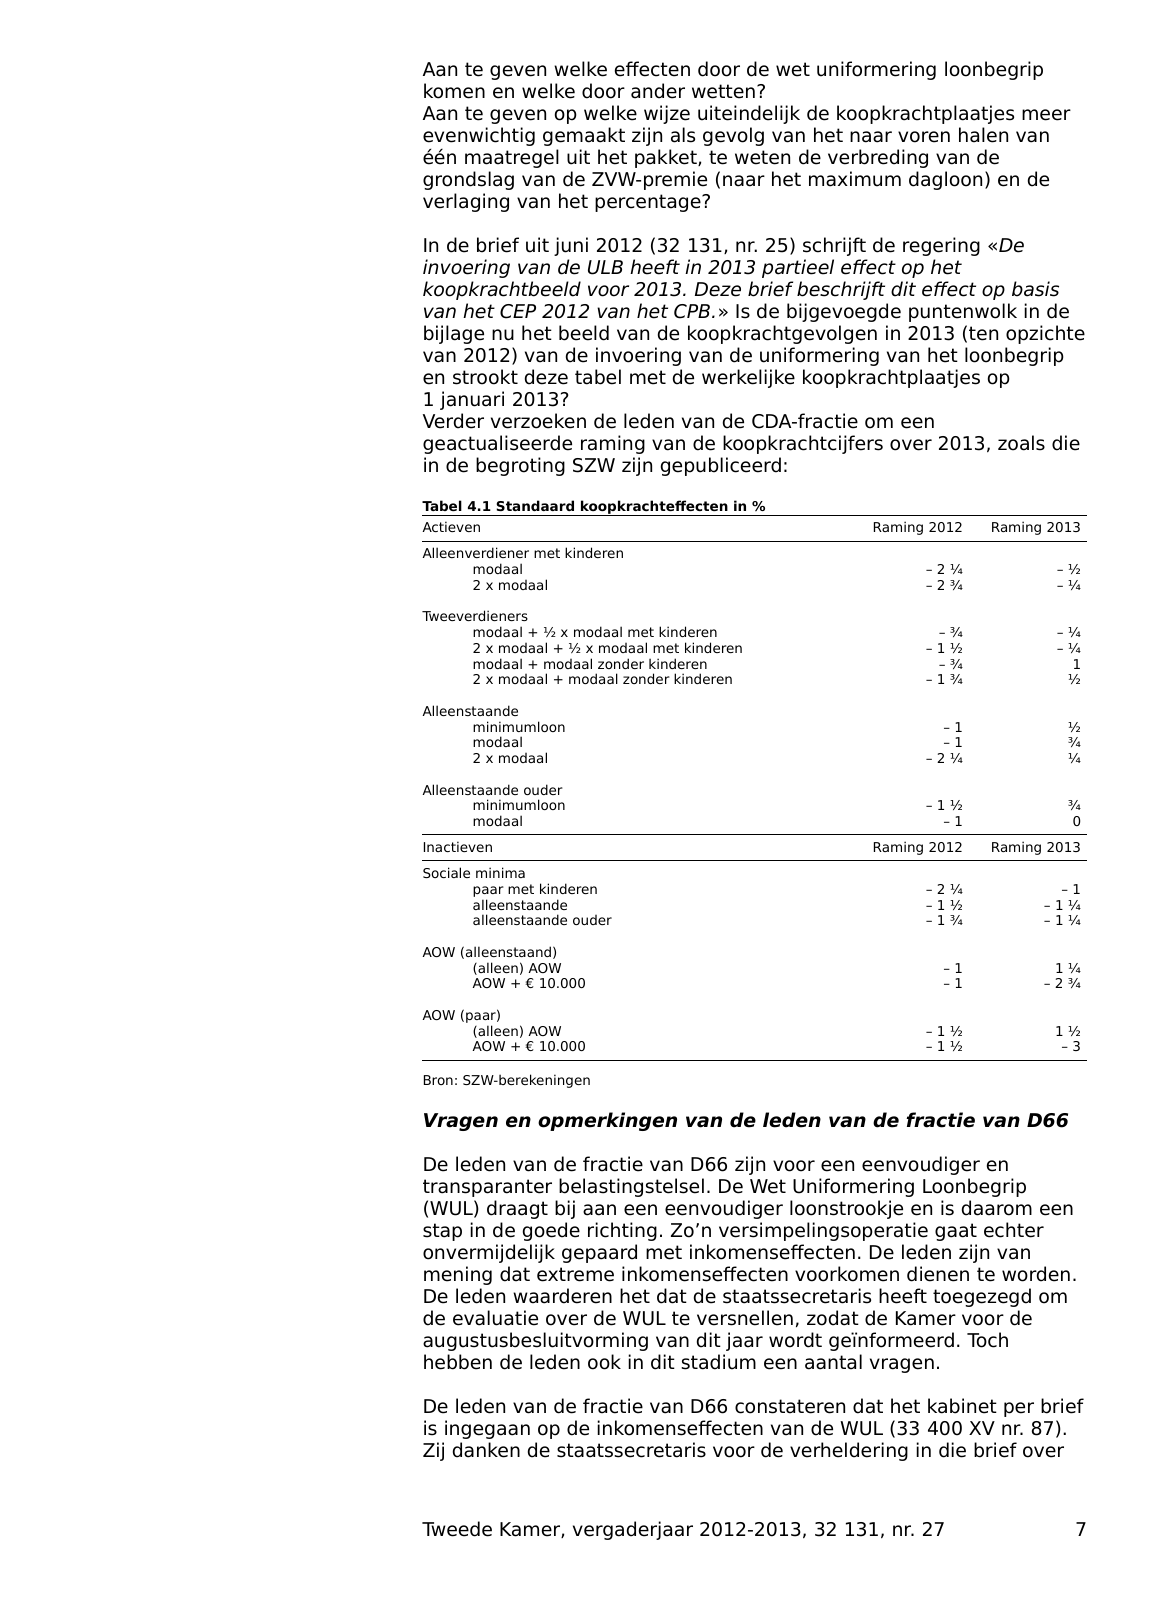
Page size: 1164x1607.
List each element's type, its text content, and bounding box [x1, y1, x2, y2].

table_cell – 1 [850, 960, 968, 976]
table_cell ¾ [969, 735, 1087, 751]
table_cell [969, 594, 1087, 609]
table_cell – 2 ¼ [850, 882, 968, 897]
table_cell – ¾ [850, 656, 968, 672]
table_cell [422, 672, 467, 688]
table_cell [422, 1023, 467, 1039]
table_cell [467, 688, 850, 704]
table_cell [467, 992, 850, 1008]
table_cell – 1 ¼ [969, 913, 1087, 929]
table_cell [422, 882, 467, 897]
table_cell [969, 609, 1087, 625]
table_cell AOW + € 10.000 [467, 1039, 850, 1059]
table_cell [422, 976, 467, 992]
table_cell [850, 704, 968, 719]
table_cell 1 [969, 656, 1087, 672]
table_cell Sociale minima [422, 861, 850, 882]
text In de brief uit juni 2012 (32 131, nr. 25) schrijft de regering «De invoering van de ULB heeft in 2013 partieel effect op het koopkrachtbeeld voor 2013. Deze brief beschrijft dit effect op basis van het CEP 2012 van het CPB.» Is de bijgevoegde puntenwolk in de bijlage nu het beeld van de koopkrachtgevolgen in 2013 (ten opzichte van 2012) van de invoering van de uniformering van het loonbegrip en strookt deze tabel met de werkelijke koopkrachtplaatjes op 1 januari 2013? [422, 235, 1087, 411]
table_cell Raming 2012 [850, 835, 968, 860]
table_cell – 2 ¼ [850, 751, 968, 767]
table_cell 2 x modaal [467, 578, 850, 593]
table_cell [422, 929, 467, 945]
table_cell [422, 1039, 467, 1059]
table_cell – 1 ¼ [969, 898, 1087, 913]
table_cell [850, 782, 968, 798]
table_cell 0 [969, 814, 1087, 834]
table_cell [422, 992, 467, 1008]
table_cell Actieven [422, 516, 850, 541]
table_cell ½ [969, 672, 1087, 688]
table_cell Raming 2013 [969, 835, 1087, 860]
table_cell – ¼ [969, 641, 1087, 656]
table_cell AOW + € 10.000 [467, 976, 850, 992]
table_cell – 2 ¼ [850, 562, 968, 578]
table_cell [422, 798, 467, 814]
table_cell [850, 1008, 968, 1023]
table_cell AOW (alleenstaand) [422, 945, 850, 960]
table_cell – 2 ¾ [850, 578, 968, 593]
table_cell [422, 641, 467, 656]
table_cell Raming 2013 [969, 516, 1087, 541]
table_cell [850, 767, 968, 782]
table_cell ¼ [969, 751, 1087, 767]
table_cell Alleenstaande [422, 704, 850, 719]
table_cell [850, 542, 968, 562]
table_cell – 1 ½ [850, 898, 968, 913]
table_cell ½ [969, 719, 1087, 735]
table_cell – ¼ [969, 625, 1087, 641]
table_cell AOW (paar) [422, 1008, 850, 1023]
table_cell [850, 609, 968, 625]
table_cell paar met kinderen [467, 882, 850, 897]
table_cell [422, 814, 467, 834]
table_cell 1 ¼ [969, 960, 1087, 976]
table_header Tabel 4.1 Standaard koopkrachteffecten in % [422, 499, 1087, 514]
table_cell Tweeverdieners [422, 609, 850, 625]
text Verder verzoeken de leden van de CDA-fractie om een geactualiseerde raming van de koopkrachtcijfers over 2013, zoals die in de begroting SZW zijn gepubliceerd: [422, 411, 1087, 477]
table_cell modaal + modaal zonder kinderen [467, 656, 850, 672]
table_cell Inactieven [422, 835, 850, 860]
table_cell modaal [467, 735, 850, 751]
table_cell [850, 929, 968, 945]
table_cell [850, 861, 968, 882]
table_cell [850, 945, 968, 960]
table_cell [969, 688, 1087, 704]
table_cell [422, 719, 467, 735]
table_cell – 1 ½ [850, 1023, 968, 1039]
table_cell 2 x modaal + modaal zonder kinderen [467, 672, 850, 688]
table_cell Raming 2012 [850, 516, 968, 541]
table_cell (alleen) AOW [467, 1023, 850, 1039]
table_cell Bron: SZW-berekeningen [422, 1061, 1087, 1088]
table_cell [969, 782, 1087, 798]
table_cell [467, 594, 850, 609]
text De leden van de fractie van D66 constateren dat het kabinet per brief is ingegaan op de inkomenseffecten van de WUL (33 400 XV nr. 87). Zij danken de staatssecretaris voor de verheldering in die brief over [422, 1396, 1087, 1462]
table_cell 2 x modaal + ½ x modaal met kinderen [467, 641, 850, 656]
table_cell [422, 562, 467, 578]
table_cell – 1 [850, 719, 968, 735]
table_cell – 1 [969, 882, 1087, 897]
text Aan te geven op welke wijze uiteindelijk de koopkrachtplaatjes meer evenwichtig gemaakt zijn als gevolg van het naar voren halen van één maatregel uit het pakket, te weten de verbreding van de grondslag van de ZVW-premie (naar het maximum dagloon) en de verlaging van het percentage? [422, 103, 1087, 213]
table_cell [850, 992, 968, 1008]
table_cell – 2 ¾ [969, 976, 1087, 992]
table_cell [467, 929, 850, 945]
table_cell [969, 929, 1087, 945]
table_cell modaal + ½ x modaal met kinderen [467, 625, 850, 641]
table_cell modaal [467, 814, 850, 834]
table_cell 2 x modaal [467, 751, 850, 767]
table_cell [969, 1008, 1087, 1023]
table_cell [969, 704, 1087, 719]
table_cell [850, 594, 968, 609]
table_cell [969, 861, 1087, 882]
table_cell minimumloon [467, 798, 850, 814]
table_cell [969, 542, 1087, 562]
table_cell – ¾ [850, 625, 968, 641]
table_cell [422, 751, 467, 767]
table_cell [422, 625, 467, 641]
table_cell – 3 [969, 1039, 1087, 1059]
table_cell modaal [467, 562, 850, 578]
table_cell [422, 898, 467, 913]
table_cell [969, 992, 1087, 1008]
table_cell minimumloon [467, 719, 850, 735]
table_cell [467, 767, 850, 782]
table_cell [969, 767, 1087, 782]
table_cell – 1 [850, 735, 968, 751]
table_cell [422, 913, 467, 929]
table_cell (alleen) AOW [467, 960, 850, 976]
table_cell [422, 767, 467, 782]
table_cell – 1 ¾ [850, 672, 968, 688]
table_cell – 1 ¾ [850, 913, 968, 929]
table_cell – 1 ½ [850, 1039, 968, 1059]
table_cell [850, 688, 968, 704]
subtitle Vragen en opmerkingen van de leden van de fractie van D66 [422, 1110, 1087, 1132]
table_cell – 1 ½ [850, 641, 968, 656]
table_cell – 1 [850, 814, 968, 834]
text Aan te geven welke effecten door de wet uniformering loonbegrip komen en welke door ander wetten? [422, 59, 1087, 103]
text De leden van de fractie van D66 zijn voor een eenvoudiger en transparanter belastingstelsel. De Wet Uniformering Loonbegrip (WUL) draagt bij aan een eenvoudiger loonstrookje en is daarom een stap in de goede richting. Zo’n versimpelingsoperatie gaat echter onvermijdelijk gepaard met inkomenseffecten. De leden zijn van mening dat extreme inkomenseffecten voorkomen dienen te worden. De leden waarderen het dat de staatssecretaris heeft toegezegd om de evaluatie over de WUL te versnellen, zodat de Kamer voor de augustusbesluitvorming van dit jaar wordt geïnformeerd. Toch hebben de leden ook in dit stadium een aantal vragen. [422, 1154, 1087, 1374]
table_cell [422, 656, 467, 672]
table_cell [422, 960, 467, 976]
table_cell Alleenstaande ouder [422, 782, 850, 798]
table_cell – ¼ [969, 578, 1087, 593]
table_cell [969, 945, 1087, 960]
table_cell [422, 594, 467, 609]
table_cell Alleenverdiener met kinderen [422, 542, 850, 562]
table_cell 1 ½ [969, 1023, 1087, 1039]
table_cell [422, 578, 467, 593]
table_cell [422, 688, 467, 704]
table_cell ¾ [969, 798, 1087, 814]
table_cell alleenstaande ouder [467, 913, 850, 929]
table_cell – 1 [850, 976, 968, 992]
table_cell – 1 ½ [850, 798, 968, 814]
table_cell [422, 735, 467, 751]
table_cell – ½ [969, 562, 1087, 578]
table_cell alleenstaande [467, 898, 850, 913]
